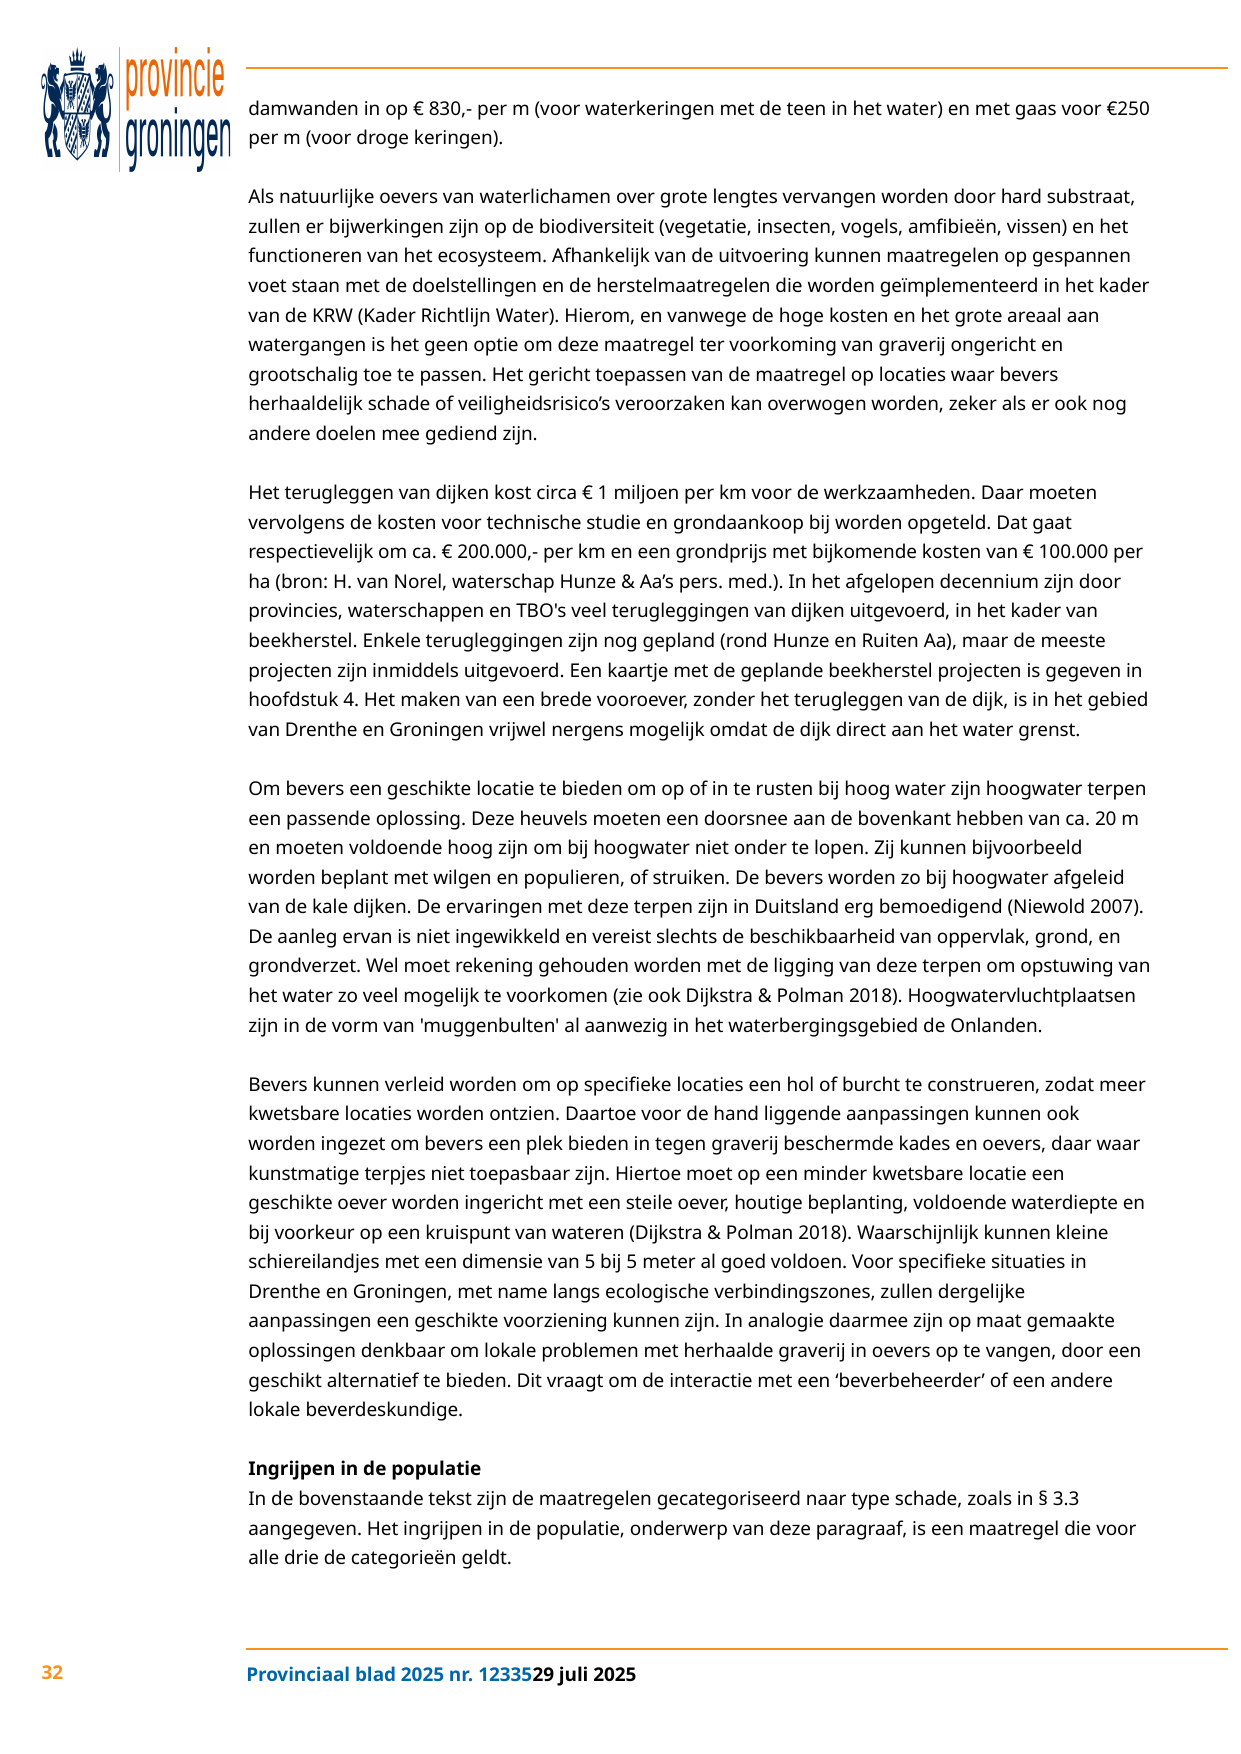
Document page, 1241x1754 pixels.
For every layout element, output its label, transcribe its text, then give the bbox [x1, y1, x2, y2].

text Ingrijpen in de populatie [248, 1456, 1152, 1481]
text Bevers kunnen verleid worden om op specifieke locaties een hol of burcht te construeren, zodat meer kwetsbare locaties worden ontzien. Daartoe voor de hand liggende aanpassingen kunnen ook worden ingezet om bevers een plek bieden in tegen graverij beschermde kades en oevers, daar waar kunstmatige terpjes niet toepasbaar zijn. Hiertoe moet op een minder kwetsbare locatie een geschikte oever worden ingericht met een steile oever, houtige beplanting, voldoende waterdiepte en bij voorkeur op een kruispunt van wateren (Dijkstra & Polman 2018). Waarschijnlijk kunnen kleine schiereilandjes met een dimensie van 5 bij 5 meter al goed voldoen. Voor specifieke situaties in Drenthe en Groningen, met name langs ecologische verbindingszones, zullen dergelijke aanpassingen een geschikte voorziening kunnen zijn. In analogie daarmee zijn op maat gemaakte oplossingen denkbaar om lokale problemen met herhaalde graverij in oevers op te vangen, door een geschikt alternatief te bieden. Dit vraagt om de interactie met een ‘beverbeheerder’ of een andere lokale beverdeskundige. [248, 1071, 1152, 1422]
text Het terugleggen van dijken kost circa € 1 miljoen per km voor de werkzaamheden. Daar moeten vervolgens de kosten voor technische studie en grondaankoop bij worden opgeteld. Dat gaat respectievelijk om ca. € 200.000,- per km en een grondprijs met bijkomende kosten van € 100.000 per ha (bron: H. van Norel, waterschap Hunze & Aa’s pers. med.). In het afgelopen decennium zijn door provincies, waterschappen en TBO's veel terugleggingen van dijken uitgevoerd, in het kader van beekherstel. Enkele terugleggingen zijn nog gepland (rond Hunze en Ruiten Aa), maar de meeste projecten zijn inmiddels uitgevoerd. Een kaartje met de geplande beekherstel projecten is gegeven in hoofdstuk 4. Het maken van een brede vooroever, zonder het terugleggen van de dijk, is in het gebied van Drenthe en Groningen vrijwel nergens mogelijk omdat de dijk direct aan het water grenst. [248, 479, 1152, 742]
text Om bevers een geschikte locatie te bieden om op of in te rusten bij hoog water zijn hoogwater terpen een passende oplossing. Deze heuvels moeten een doorsnee aan de bovenkant hebben van ca. 20 m en moeten voldoende hoog zijn om bij hoogwater niet onder te lopen. Zij kunnen bijvoorbeeld worden beplant met wilgen en populieren, of struiken. De bevers worden zo bij hoogwater afgeleid van de kale dijken. De ervaringen met deze terpen zijn in Duitsland erg bemoedigend (Niewold 2007). De aanleg ervan is niet ingewikkeld en vereist slechts de beschikbaarheid van oppervlak, grond, en grondverzet. Wel moet rekening gehouden worden met de ligging van deze terpen om opstuwing van het water zo veel mogelijk te voorkomen (zie ook Dijkstra & Polman 2018). Hoogwatervluchtplaatsen zijn in de vorm van 'muggenbulten' al aanwezig in het waterbergingsgebied de Onlanden. [248, 775, 1152, 1038]
text In de bovenstaande tekst zijn de maatregelen gecategoriseerd naar type schade, zoals in § 3.3 aangegeven. Het ingrijpen in de populatie, onderwerp van deze paragraaf, is een maatregel die voor alle drie de categorieën geldt. [248, 1485, 1152, 1570]
picture [41, 47, 231, 172]
text damwanden in op € 830,- per m (voor waterkeringen met de teen in het water) en met gaas voor €250 per m (voor droge keringen). [248, 95, 1152, 150]
text Als natuurlijke oevers van waterlichamen over grote lengtes vervangen worden door hard substraat, zullen er bijwerkingen zijn op de biodiversiteit (vegetatie, insecten, vogels, amfibieën, vissen) en het functioneren van het ecosysteem. Afhankelijk van de uitvoering kunnen maatregelen op gespannen voet staan met de doelstellingen en de herstelmaatregelen die worden geïmplementeerd in het kader van de KRW (Kader Richtlijn Water). Hierom, en vanwege de hoge kosten en het grote areaal aan watergangen is het geen optie om deze maatregel ter voorkoming van graverij ongericht en grootschalig toe te passen. Het gericht toepassen van de maatregel op locaties waar bevers herhaaldelijk schade of veiligheidsrisico’s veroorzaken kan overwogen worden, zeker als er ook nog andere doelen mee gediend zijn. [248, 183, 1152, 446]
